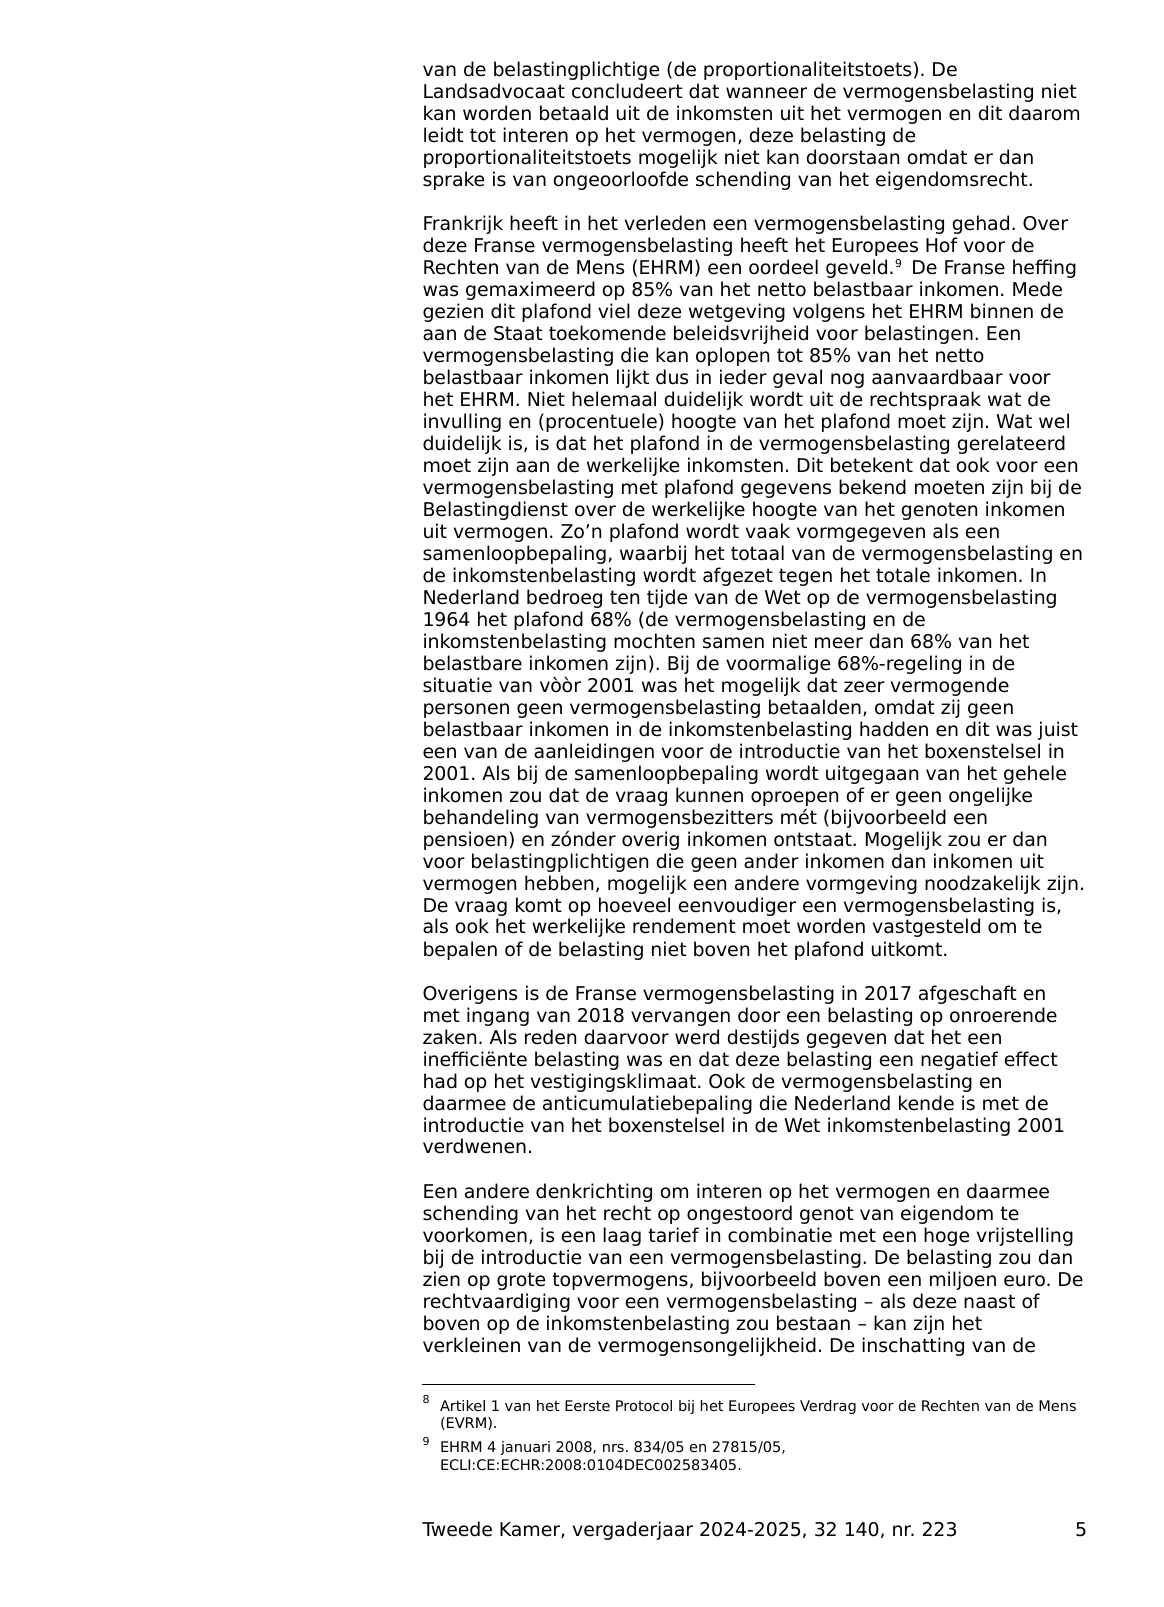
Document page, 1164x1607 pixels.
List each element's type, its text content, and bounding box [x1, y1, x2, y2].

text Artikel 1 van het Eerste Protocol bij het Europees Verdrag voor de Rechten van de Mens (EVRM). [422, 1393, 1087, 1432]
text Overigens is de Franse vermogensbelasting in 2017 afgeschaft en met ingang van 2018 vervangen door een belasting op onroerende zaken. Als reden daarvoor werd destijds gegeven dat het een inefficiënte belasting was en dat deze belasting een negatief effect had op het vestigingsklimaat. Ook de vermogensbelasting en daarmee de anticumulatiebepaling die Nederland kende is met de introductie van het boxenstelsel in de Wet inkomstenbelasting 2001 verdwenen. [422, 983, 1087, 1158]
text EHRM 4 januari 2008, nrs. 834/05 en 27815/05, ECLI:CE:ECHR:2008:0104DEC002583405. [422, 1435, 1087, 1474]
text Een andere denkrichting om interen op het vermogen en daarmee schending van het recht op ongestoord genot van eigendom te voorkomen, is een laag tarief in combinatie met een hoge vrijstelling bij de introductie van een vermogensbelasting. De belasting zou dan zien op grote topvermogens, bijvoorbeeld boven een miljoen euro. De rechtvaardiging voor een vermogensbelasting – als deze naast of boven op de inkomstenbelasting zou bestaan – kan zijn het verkleinen van de vermogensongelijkheid. De inschatting van de [422, 1181, 1087, 1356]
text van de belastingplichtige (de proportionaliteitstoets). De Landsadvocaat concludeert dat wanneer de vermogensbelasting niet kan worden betaald uit de inkomsten uit het vermogen en dit daarom leidt tot interen op het vermogen, deze belasting de proportionaliteitstoets mogelijk niet kan doorstaan omdat er dan sprake is van ongeoorloofde schending van het eigendomsrecht. [422, 59, 1087, 191]
text Frankrijk heeft in het verleden een vermogensbelasting gehad. Over deze Franse vermogensbelasting heeft het Europees Hof voor de Rechten van de Mens (EHRM) een oordeel geveld. De Franse heffing was gemaximeerd op 85% van het netto belastbaar inkomen. Mede gezien dit plafond viel deze wetgeving volgens het EHRM binnen de aan de Staat toekomende beleidsvrijheid voor belastingen. Een vermogensbelasting die kan oplopen tot 85% van het netto belastbaar inkomen lijkt dus in ieder geval nog aanvaardbaar voor het EHRM. Niet helemaal duidelijk wordt uit de rechtspraak wat de invulling en (procentuele) hoogte van het plafond moet zijn. Wat wel duidelijk is, is dat het plafond in de vermogensbelasting gerelateerd moet zijn aan de werkelijke inkomsten. Dit betekent dat ook voor een vermogensbelasting met plafond gegevens bekend moeten zijn bij de Belastingdienst over de werkelijke hoogte van het genoten inkomen uit vermogen. Zo’n plafond wordt vaak vormgegeven als een samenloopbepaling, waarbij het totaal van de vermogensbelasting en de inkomstenbelasting wordt afgezet tegen het totale inkomen. In Nederland bedroeg ten tijde van de Wet op de vermogensbelasting 1964 het plafond 68% (de vermogensbelasting en de inkomstenbelasting mochten samen niet meer dan 68% van het belastbare inkomen zijn). Bij de voormalige 68%-regeling in de situatie van vòòr 2001 was het mogelijk dat zeer vermogende personen geen vermogensbelasting betaalden, omdat zij geen belastbaar inkomen in de inkomstenbelasting hadden en dit was juist een van de aanleidingen voor de introductie van het boxenstelsel in 2001. Als bij de samenloopbepaling wordt uitgegaan van het gehele inkomen zou dat de vraag kunnen oproepen of er geen ongelijke behandeling van vermogensbezitters mét (bijvoorbeeld een pensioen) en zónder overig inkomen ontstaat. Mogelijk zou er dan voor belastingplichtigen die geen ander inkomen dan inkomen uit vermogen hebben, mogelijk een andere vormgeving noodzakelijk zijn. De vraag komt op hoeveel eenvoudiger een vermogensbelasting is, als ook het werkelijke rendement moet worden vastgesteld om te bepalen of de belasting niet boven het plafond uitkomt. [422, 213, 1087, 960]
